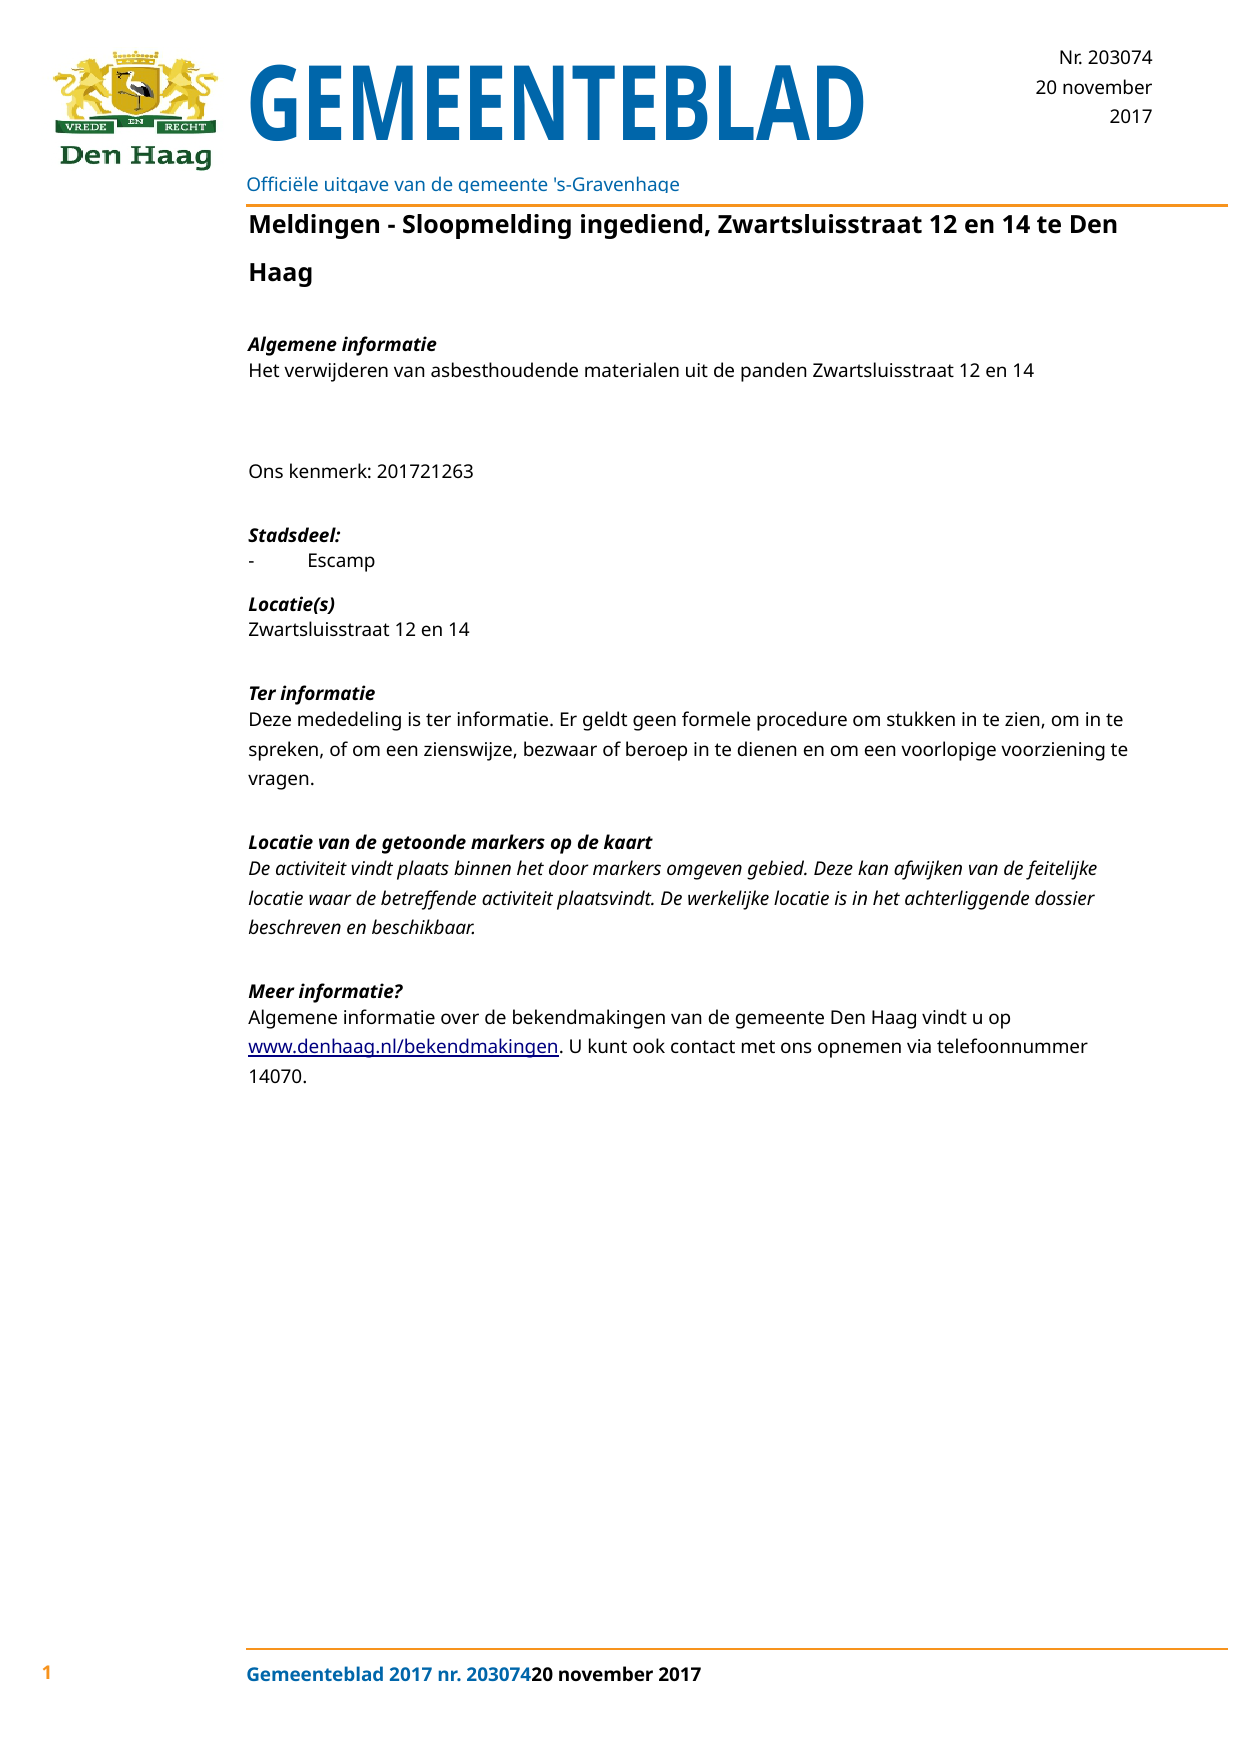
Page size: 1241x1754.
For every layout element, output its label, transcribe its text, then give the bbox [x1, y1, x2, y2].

text Algemene informatie [248, 331, 1152, 357]
text Meer informatie? [248, 978, 1152, 1004]
text Ter informatie [248, 681, 1152, 706]
text Ons kenmerk: 201721263 [248, 458, 1152, 484]
text Zwartsluisstraat 12 en 14 [248, 617, 1152, 642]
text Algemene informatie over de bekendmakingen van de gemeente Den Haag vindt u op www.denhaag.nl/bekendmakingen. U kunt ook contact met ons opnemen via telefoonnummer 14070. [248, 1004, 1152, 1089]
list Escamp [248, 548, 1152, 573]
text Locatie(s) [248, 591, 1152, 617]
text Meldingen - Sloopmelding ingediend, Zwartsluisstraat 12 en 14 te Den Haag [248, 207, 1152, 288]
picture [41, 47, 231, 172]
text Het verwijderen van asbesthoudende materialen uit de panden Zwartsluisstraat 12 en 14 [248, 357, 1152, 383]
text Deze mededeling is ter informatie. Er geldt geen formele procedure om stukken in te zien, om in te spreken, of om een zienswijze, bezwaar of beroep in te dienen en om een voorlopige voorziening te vragen. [248, 706, 1152, 791]
text Stadsdeel: [248, 522, 1152, 548]
text Locatie van de getoonde markers op de kaart [248, 829, 1152, 855]
text De activiteit vindt plaats binnen het door markers omgeven gebied. Deze kan afwijken van de feitelijke locatie waar de betreffende activiteit plaatsvindt. De werkelijke locatie is in het achterliggende dossier beschreven en beschikbaar. [248, 855, 1152, 940]
